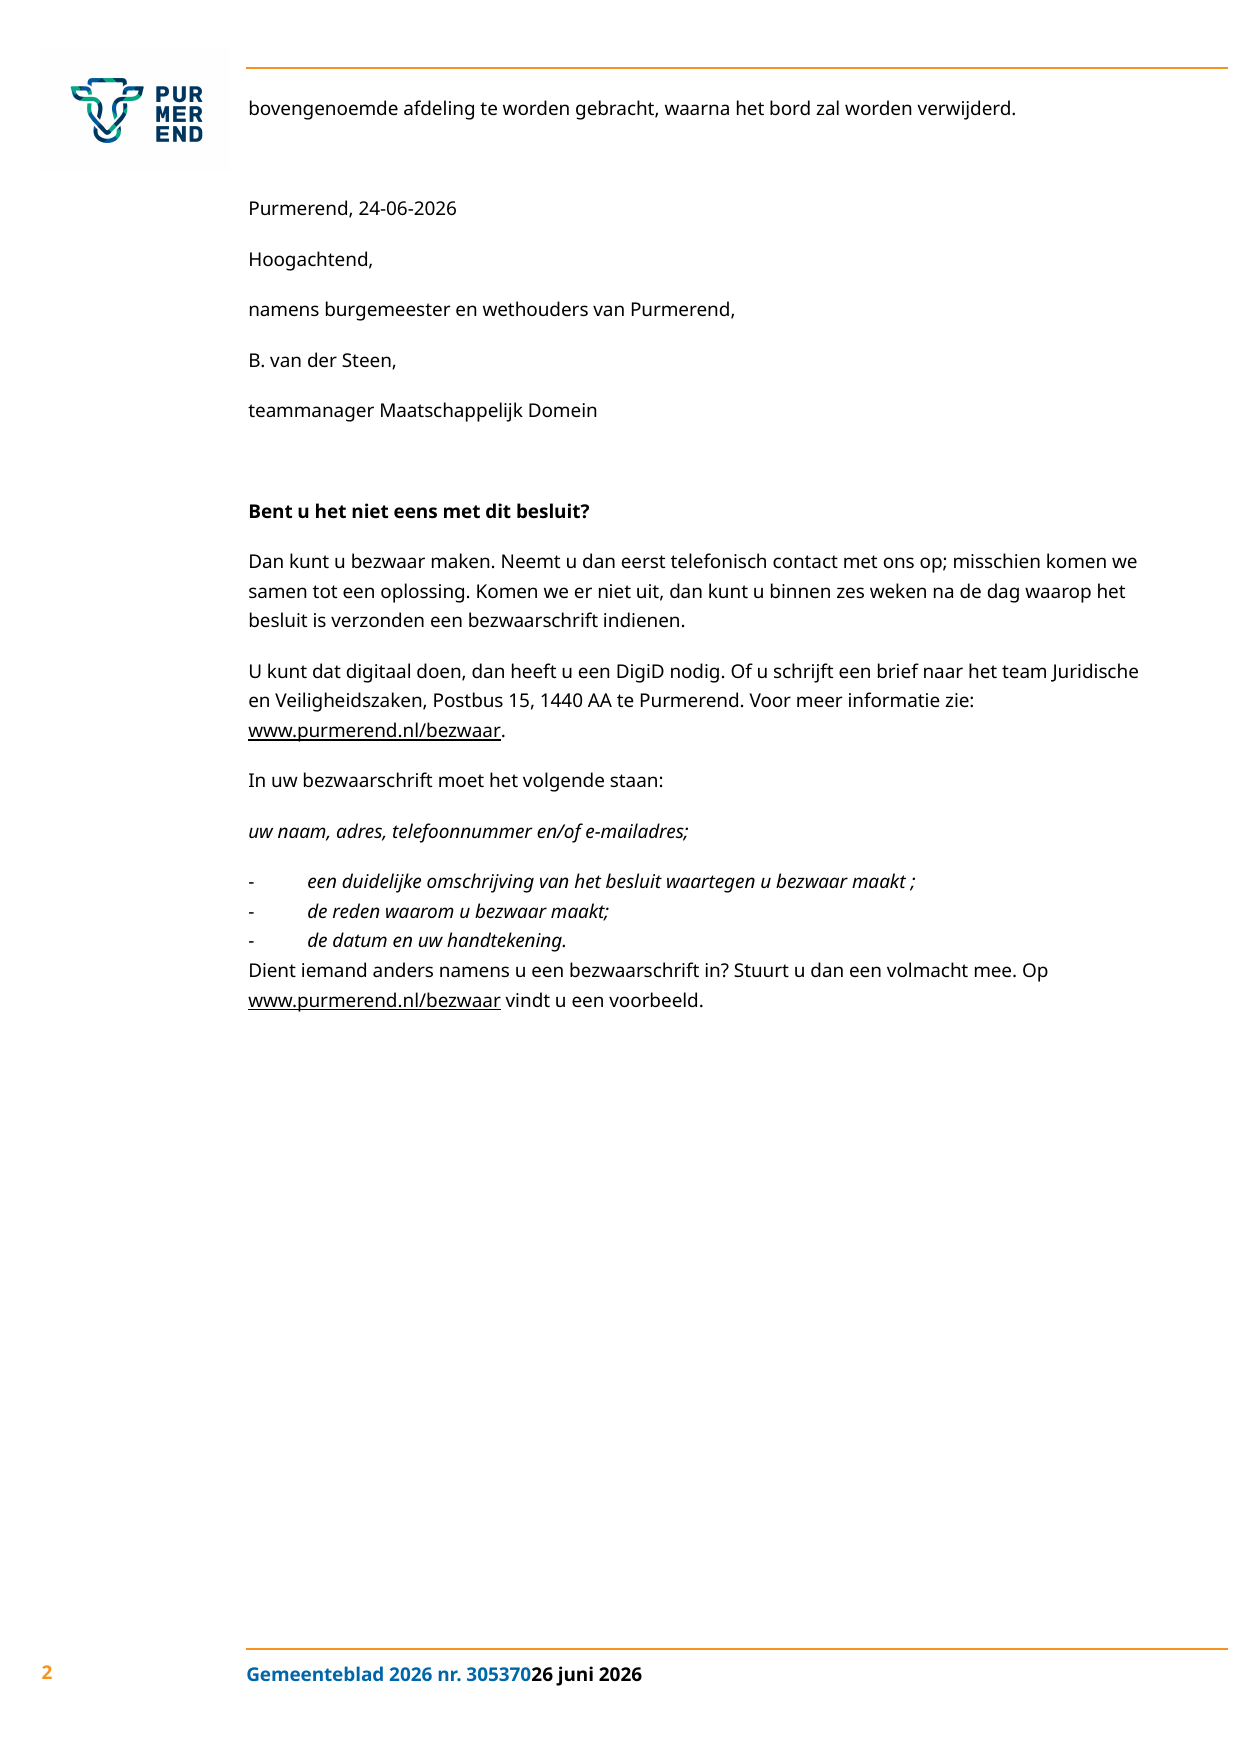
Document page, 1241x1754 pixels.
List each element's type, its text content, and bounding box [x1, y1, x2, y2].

list de datum en uw handtekening. [248, 928, 1152, 953]
text teammanager Maatschappelijk Domein [248, 397, 1152, 423]
list een duidelijke omschrijving van het besluit waartegen u bezwaar maakt ; [248, 868, 1152, 894]
text namens burgemeester en wethouders van Purmerend, [248, 296, 1152, 322]
list de reden waarom u bezwaar maakt; [248, 898, 1152, 924]
text U kunt dat digitaal doen, dan heeft u een DigiD nodig. Of u schrijft een brief naar het team Juridische en Veiligheidszaken, Postbus 15, 1440 AA te Purmerend. Voor meer informatie zie: www.purmerend.nl/bezwaar. [248, 658, 1152, 743]
text B. van der Steen, [248, 347, 1152, 373]
text bovengenoemde afdeling te worden gebracht, waarna het bord zal worden verwijderd. [248, 95, 1152, 121]
text Dan kunt u bezwaar maken. Neemt u dan eerst telefonisch contact met ons op; misschien komen we samen tot een oplossing. Komen we er niet uit, dan kunt u binnen zes weken na de dag waarop het besluit is verzonden een bezwaarschrift indienen. [248, 548, 1152, 633]
picture [41, 47, 231, 172]
text Dient iemand anders namens u een bezwaarschrift in? Stuurt u dan een volmacht mee. Op www.purmerend.nl/bezwaar vindt u een voorbeeld. [248, 957, 1152, 1013]
text Purmerend, 24-06-2026 [248, 196, 1152, 221]
text uw naam, adres, telefoonnummer en/of e-mailadres; [248, 818, 1152, 844]
text In uw bezwaarschrift moet het volgende staan: [248, 768, 1152, 793]
text Bent u het niet eens met dit besluit? [248, 498, 1152, 524]
text Hoogachtend, [248, 246, 1152, 272]
